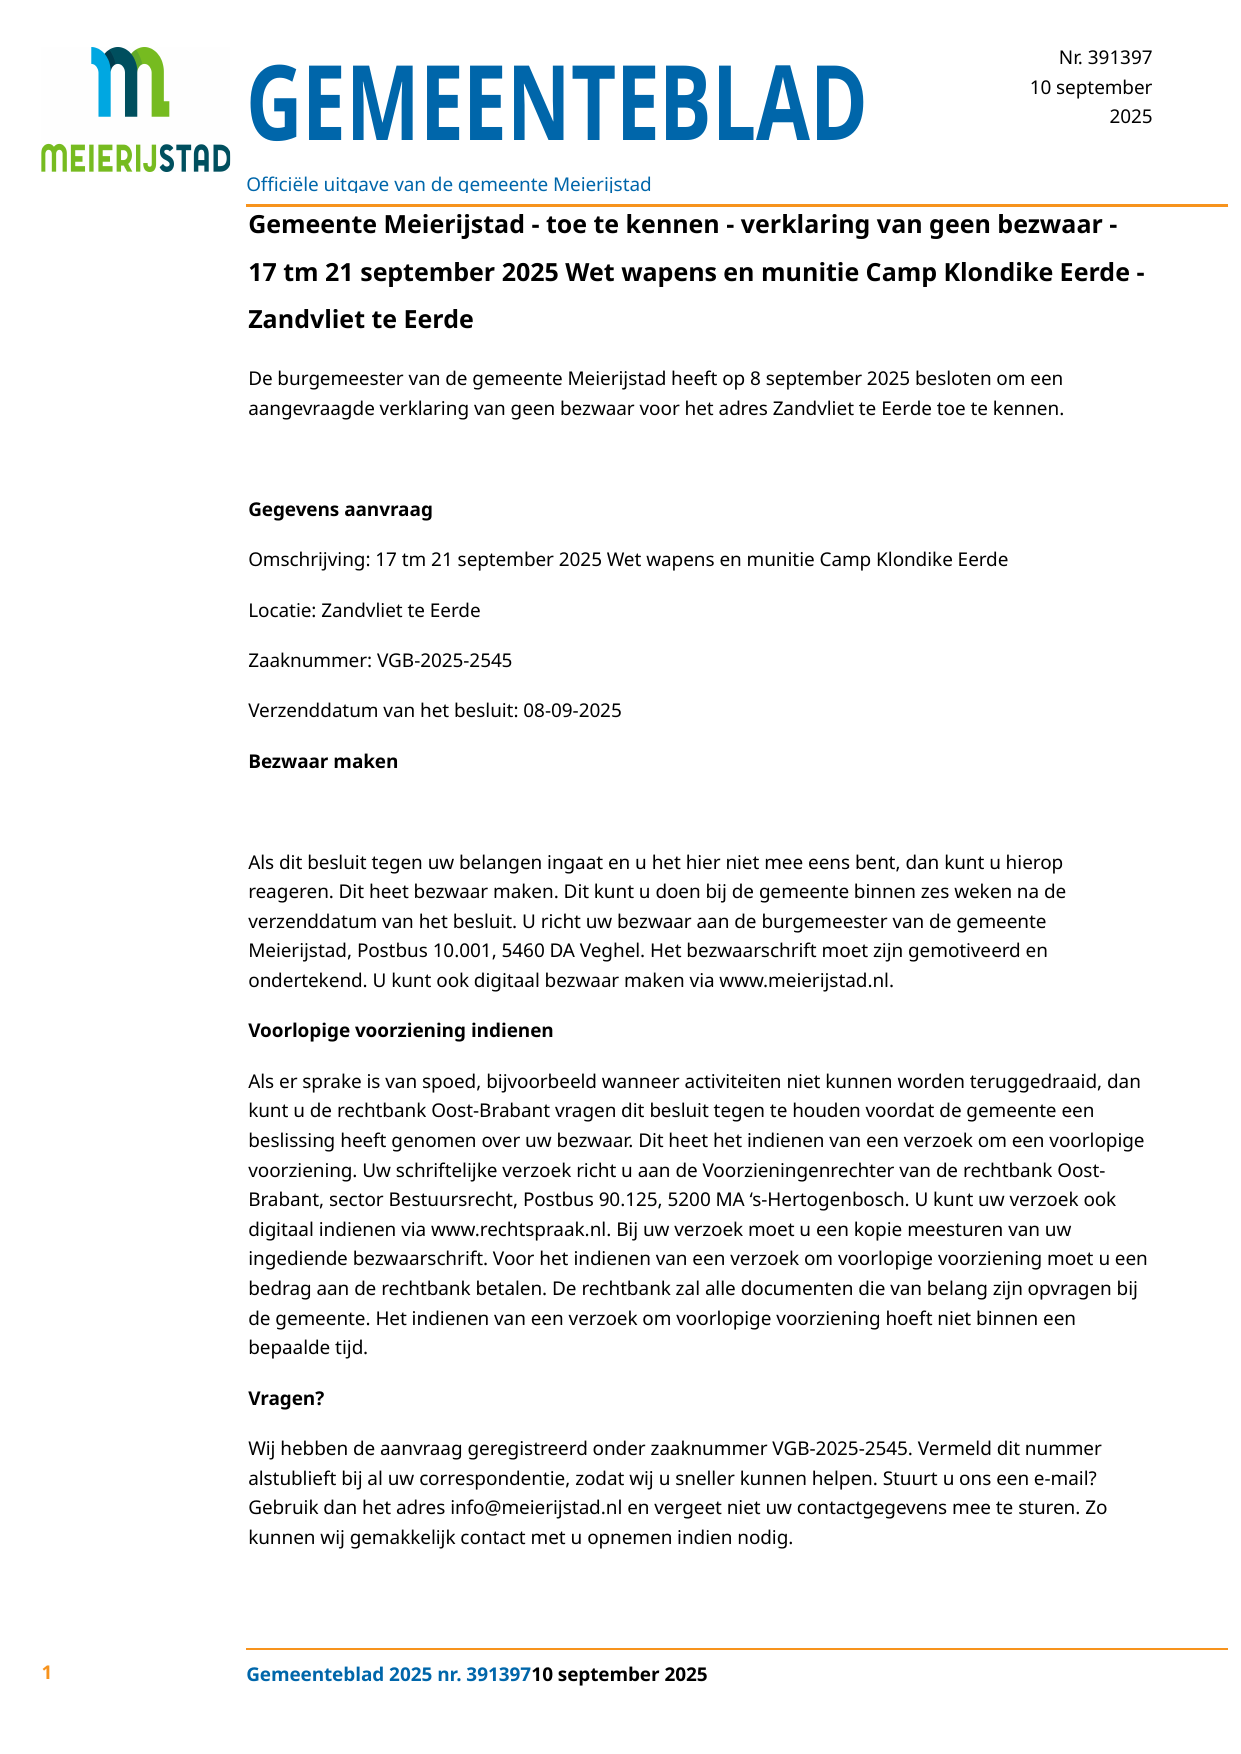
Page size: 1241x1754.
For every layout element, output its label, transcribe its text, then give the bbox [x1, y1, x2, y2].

text Voorlopige voorziening indienen [248, 1018, 1152, 1043]
text Gegevens aanvraag [248, 496, 1152, 522]
text Bezwaar maken [248, 748, 1152, 774]
text Verzenddatum van het besluit: 08-09-2025 [248, 698, 1152, 723]
text Wij hebben de aanvraag geregistreerd onder zaaknummer VGB-2025-2545. Vermeld dit nummer alstublieft bij al uw correspondentie, zodat wij u sneller kunnen helpen. Stuurt u ons een e-mail? Gebruik dan het adres info@meierijstad.nl en vergeet niet uw contactgegevens mee te sturen. Zo kunnen wij gemakkelijk contact met u opnemen indien nodig. [248, 1435, 1152, 1549]
text Locatie: Zandvliet te Eerde [248, 597, 1152, 622]
picture [41, 47, 231, 172]
text Als dit besluit tegen uw belangen ingaat en u het hier niet mee eens bent, dan kunt u hierop reageren. Dit heet bezwaar maken. Dit kunt u doen bij de gemeente binnen zes weken na de verzenddatum van het besluit. U richt uw bezwaar aan de burgemeester van de gemeente Meierijstad, Postbus 10.001, 5460 DA Veghel. Het bezwaarschrift moet zijn gemotiveerd en ondertekend. U kunt ook digitaal bezwaar maken via www.meierijstad.nl. [248, 849, 1152, 993]
text Zaaknummer: VGB-2025-2545 [248, 647, 1152, 673]
text Als er sprake is van spoed, bijvoorbeeld wanneer activiteiten niet kunnen worden teruggedraaid, dan kunt u de rechtbank Oost-Brabant vragen dit besluit tegen te houden voordat de gemeente een beslissing heeft genomen over uw bezwaar. Dit heet het indienen van een verzoek om een voorlopige voorziening. Uw schriftelijke verzoek richt u aan de Voorzieningenrechter van de rechtbank Oost-Brabant, sector Bestuursrecht, Postbus 90.125, 5200 MA ‘s-Hertogenbosch. U kunt uw verzoek ook digitaal indienen via www.rechtspraak.nl. Bij uw verzoek moet u een kopie meesturen van uw ingediende bezwaarschrift. Voor het indienen van een verzoek om voorlopige voorziening moet u een bedrag aan de rechtbank betalen. De rechtbank zal alle documenten die van belang zijn opvragen bij de gemeente. Het indienen van een verzoek om voorlopige voorziening hoeft niet binnen een bepaalde tijd. [248, 1068, 1152, 1360]
text Vragen? [248, 1385, 1152, 1410]
text Omschrijving: 17 tm 21 september 2025 Wet wapens en munitie Camp Klondike Eerde [248, 546, 1152, 572]
text Gemeente Meierijstad - toe te kennen - verklaring van geen bezwaar - 17 tm 21 september 2025 Wet wapens en munitie Camp Klondike Eerde - Zandvliet te Eerde [248, 207, 1152, 336]
text De burgemeester van de gemeente Meierijstad heeft op 8 september 2025 besloten om een aangevraagde verklaring van geen bezwaar voor het adres Zandvliet te Eerde toe te kennen. [248, 366, 1152, 421]
